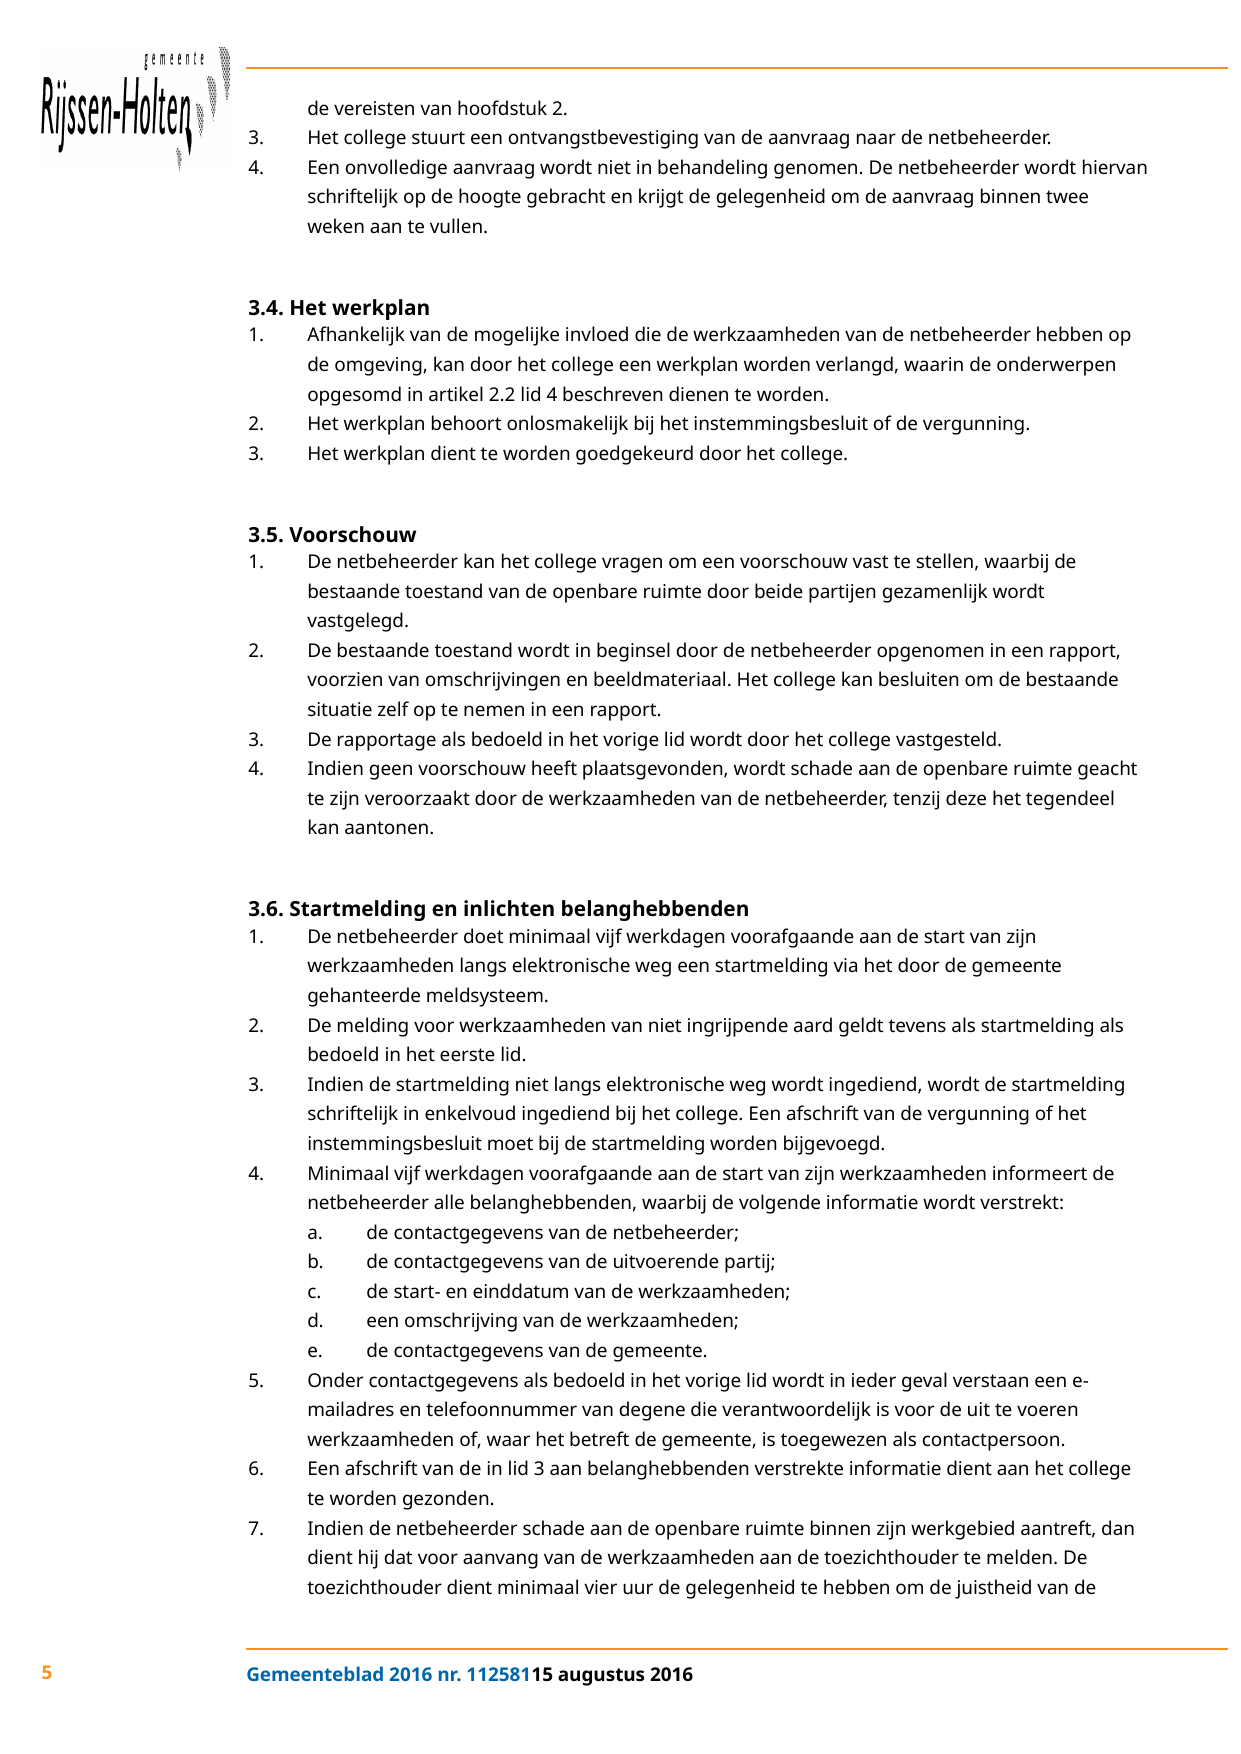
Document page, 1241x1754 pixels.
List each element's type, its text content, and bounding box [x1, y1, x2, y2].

list De netbeheerder kan het college vragen om een voorschouw vast te stellen, waarbij de bestaande toestand van de openbare ruimte door beide partijen gezamenlijk wordt vastgelegd. [248, 548, 1152, 633]
list de vereisten van hoofdstuk 2. [248, 95, 1152, 121]
list De netbeheerder doet minimaal vijf werkdagen voorafgaande aan de start van zijn werkzaamheden langs elektronische weg een startmelding via het door de gemeente gehanteerde meldsysteem. [248, 923, 1152, 1008]
list de contactgegevens van de uitvoerende partij; [307, 1248, 1152, 1274]
list Het werkplan dient te worden goedgekeurd door het college. [248, 440, 1152, 466]
picture [41, 47, 231, 172]
list een omschrijving van de werkzaamheden; [307, 1308, 1152, 1333]
list Het college stuurt een ontvangstbevestiging van de aanvraag naar de netbeheerder. [248, 124, 1152, 150]
list Indien de startmelding niet langs elektronische weg wordt ingediend, wordt de startmelding schriftelijk in enkelvoud ingediend bij het college. Een afschrift van de vergunning of het instemmingsbesluit moet bij de startmelding worden bijgevoegd. [248, 1071, 1152, 1156]
list De melding voor werkzaamheden van niet ingrijpende aard geldt tevens als startmelding als bedoeld in het eerste lid. [248, 1012, 1152, 1067]
list Een afschrift van de in lid 3 aan belanghebbenden verstrekte informatie dient aan het college te worden gezonden. [248, 1456, 1152, 1511]
list Een onvolledige aanvraag wordt niet in behandeling genomen. De netbeheerder wordt hiervan schriftelijk op de hoogte gebracht en krijgt de gelegenheid om de aanvraag binnen twee weken aan te vullen. [248, 154, 1152, 239]
list Het werkplan behoort onlosmakelijk bij het instemmingsbesluit of de vergunning. [248, 410, 1152, 436]
list de start- en einddatum van de werkzaamheden; [307, 1278, 1152, 1304]
list Afhankelijk van de mogelijke invloed die de werkzaamheden van de netbeheerder hebben op de omgeving, kan door het college een werkplan worden verlangd, waarin de onderwerpen opgesomd in artikel 2.2 lid 4 beschreven dienen te worden. [248, 322, 1152, 406]
list Minimaal vijf werkdagen voorafgaande aan de start van zijn werkzaamheden informeert de netbeheerder alle belanghebbenden, waarbij de volgende informatie wordt verstrekt: [248, 1160, 1152, 1215]
list de contactgegevens van de netbeheerder; [307, 1219, 1152, 1244]
list De rapportage als bedoeld in het vorige lid wordt door het college vastgesteld. [248, 726, 1152, 752]
text 3.6. Startmelding en inlichten belanghebbenden [248, 894, 1152, 923]
list Indien geen voorschouw heeft plaatsgevonden, wordt schade aan de openbare ruimte geacht te zijn veroorzaakt door de werkzaamheden van de netbeheerder, tenzij deze het tegendeel kan aantonen. [248, 755, 1152, 840]
list Onder contactgegevens als bedoeld in het vorige lid wordt in ieder geval verstaan een e-mailadres en telefoonnummer van degene die verantwoordelijk is voor de uit te voeren werkzaamheden of, waar het betreft de gemeente, is toegewezen als contactpersoon. [248, 1367, 1152, 1452]
list de contactgegevens van de gemeente. [307, 1337, 1152, 1363]
list Indien de netbeheerder schade aan de openbare ruimte binnen zijn werkgebied aantreft, dan dient hij dat voor aanvang van de werkzaamheden aan de toezichthouder te melden. De toezichthouder dient minimaal vier uur de gelegenheid te hebben om de juistheid van de [248, 1515, 1152, 1599]
text 3.4. Het werkplan [248, 293, 1152, 322]
list De bestaande toestand wordt in beginsel door de netbeheerder opgenomen in een rapport, voorzien van omschrijvingen en beeldmateriaal. Het college kan besluiten om de bestaande situatie zelf op te nemen in een rapport. [248, 637, 1152, 722]
text 3.5. Voorschouw [248, 520, 1152, 548]
